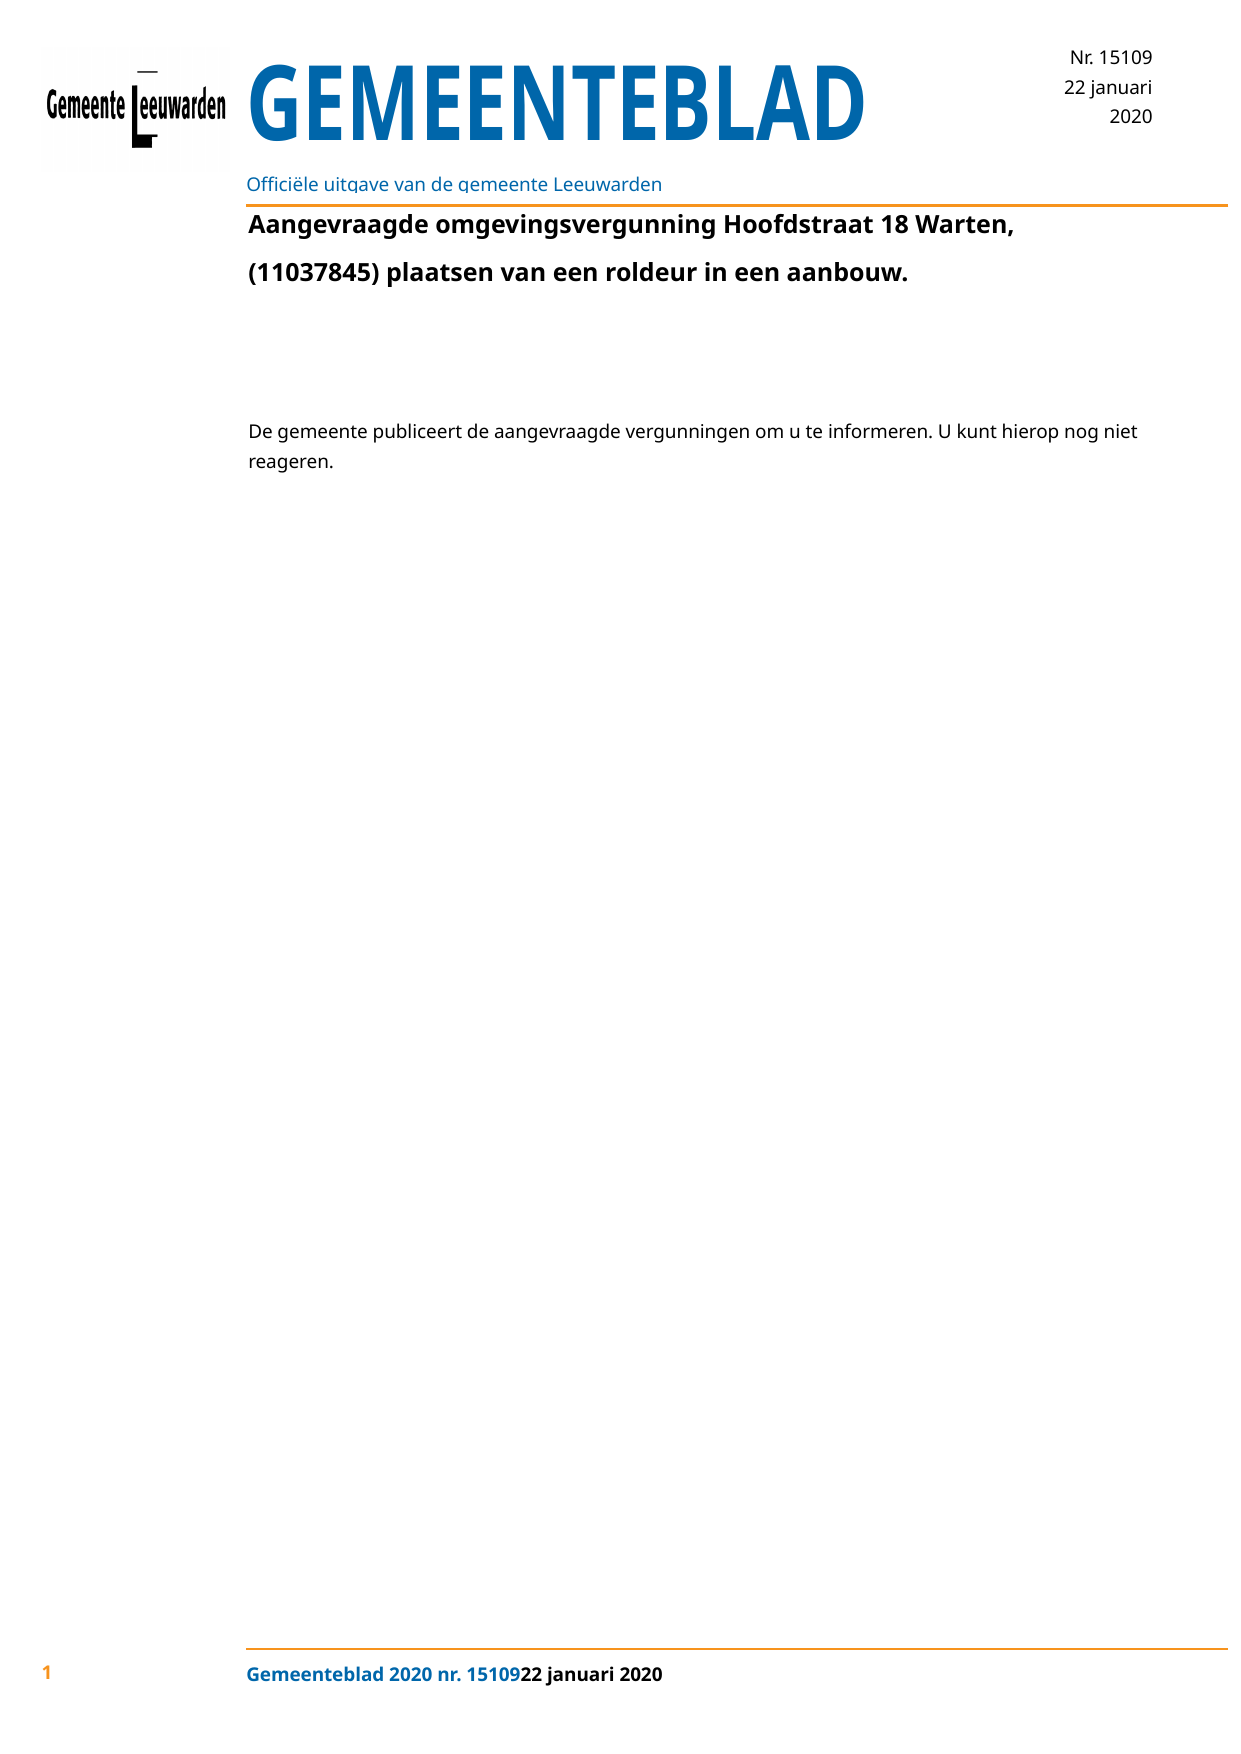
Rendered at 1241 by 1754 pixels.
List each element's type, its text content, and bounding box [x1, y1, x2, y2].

text De gemeente publiceert de aangevraagde vergunningen om u te informeren. U kunt hierop nog niet reageren. [248, 419, 1152, 474]
text Aangevraagde omgevingsvergunning Hoofdstraat 18 Warten, (11037845) plaatsen van een roldeur in een aanbouw. [248, 207, 1152, 288]
picture [41, 47, 231, 172]
